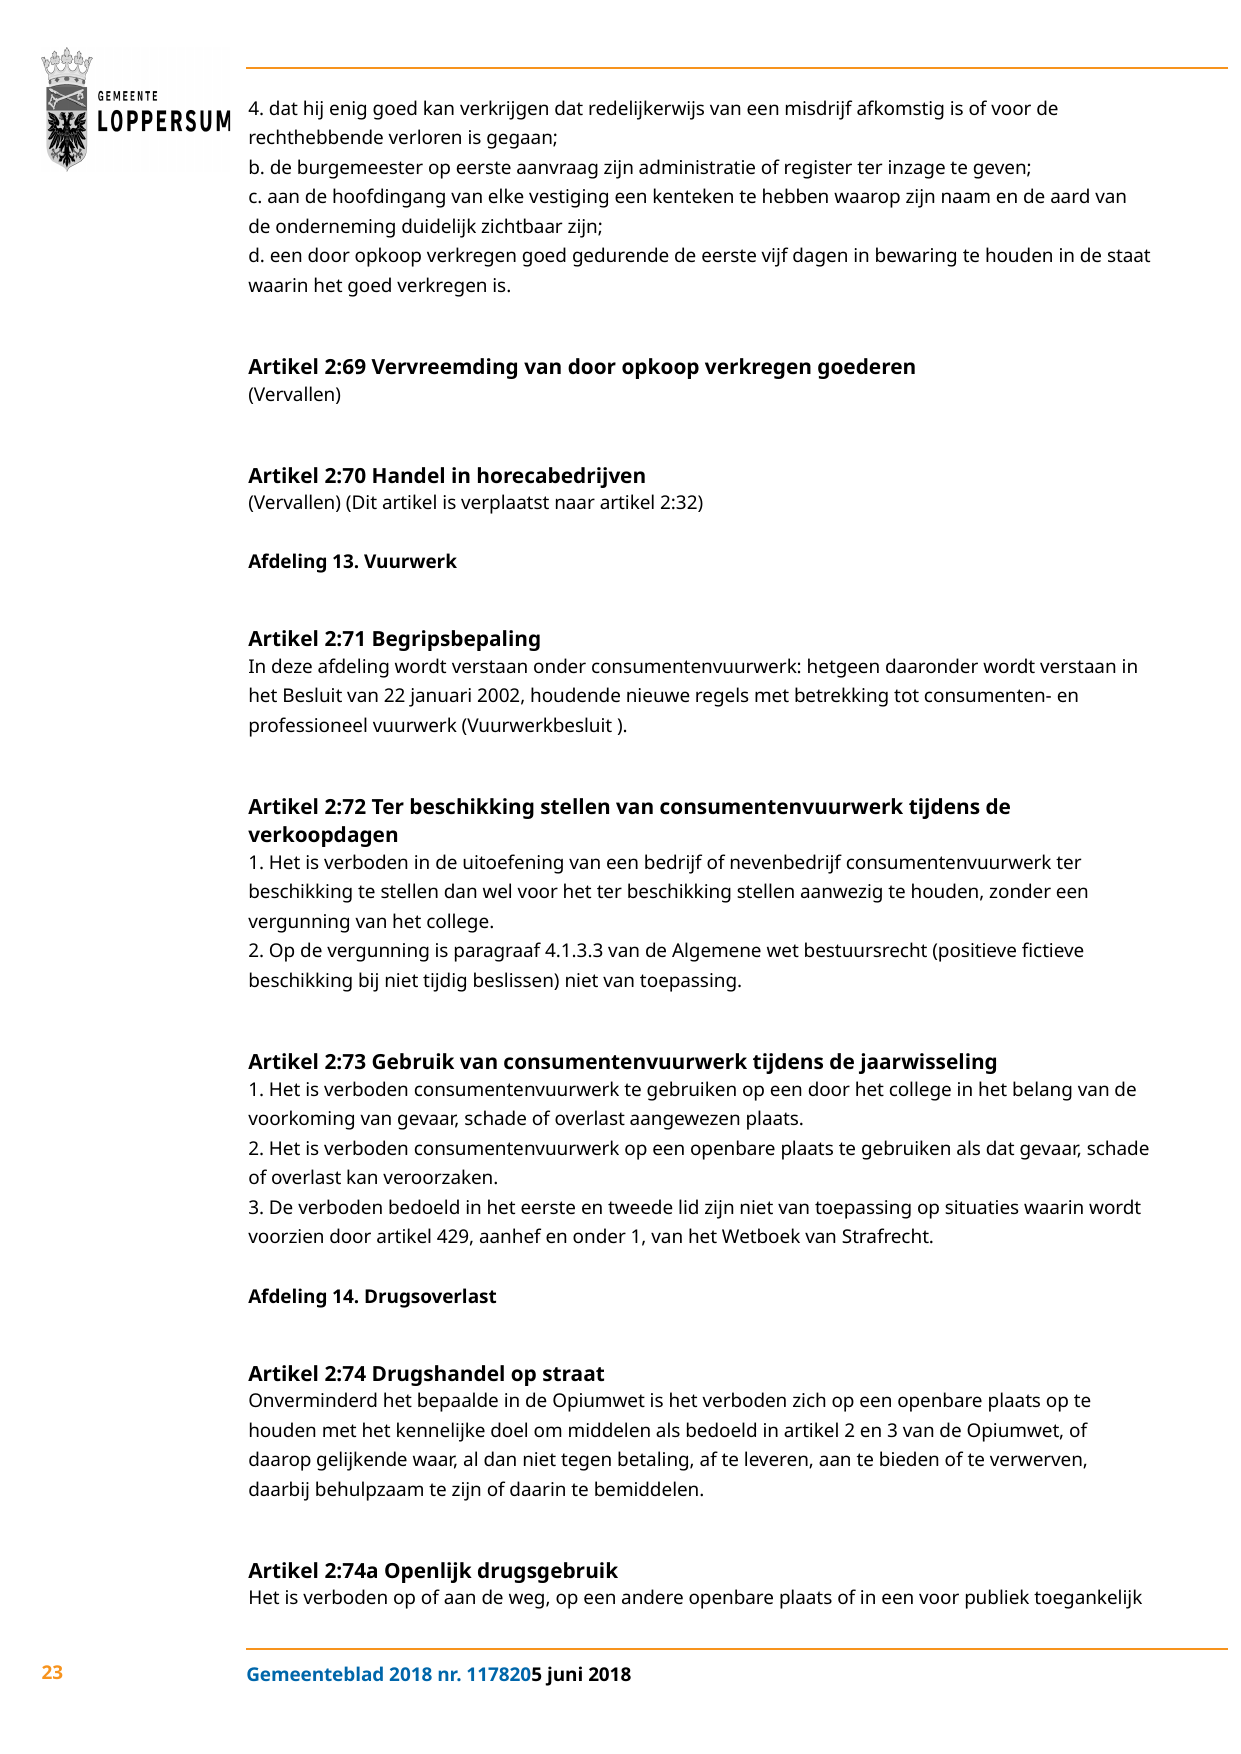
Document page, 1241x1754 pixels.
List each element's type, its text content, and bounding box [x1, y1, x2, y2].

text c. aan de hoofdingang van elke vestiging een kenteken te hebben waarop zijn naam en de aard van de onderneming duidelijk zichtbaar zijn; [248, 183, 1152, 239]
text Het is verboden op of aan de weg, op een andere openbare plaats of in een voor publiek toegankelijk [248, 1584, 1152, 1610]
text 2. Het is verboden consumentenvuurwerk op een openbare plaats te gebruiken als dat gevaar, schade of overlast kan veroorzaken. [248, 1135, 1152, 1190]
picture [41, 47, 231, 172]
text d. een door opkoop verkregen goed gedurende de eerste vijf dagen in bewaring te houden in de staat waarin het goed verkregen is. [248, 243, 1152, 298]
text 2. Op de vergunning is paragraaf 4.1.3.3 van de Algemene wet bestuursrecht (positieve fictieve beschikking bij niet tijdig beslissen) niet van toepassing. [248, 938, 1152, 993]
text Artikel 2:74 Drugshandel op straat [248, 1359, 1152, 1387]
text 1. Het is verboden consumentenvuurwerk te gebruiken op een door het college in het belang van de voorkoming van gevaar, schade of overlast aangewezen plaats. [248, 1076, 1152, 1131]
text Afdeling 13. Vuurwerk [248, 548, 1152, 574]
text Artikel 2:69 Vervreemding van door opkoop verkregen goederen [248, 352, 1152, 381]
text (Vervallen) [248, 381, 1152, 406]
text Artikel 2:70 Handel in horecabedrijven [248, 461, 1152, 489]
text In deze afdeling wordt verstaan onder consumentenvuurwerk: hetgeen daaronder wordt verstaan in het Besluit van 22 januari 2002, houdende nieuwe regels met betrekking tot consumenten- en professioneel vuurwerk (Vuurwerkbesluit ). [248, 653, 1152, 738]
text Afdeling 14. Drugsoverlast [248, 1283, 1152, 1308]
text 4. dat hij enig goed kan verkrijgen dat redelijkerwijs van een misdrijf afkomstig is of voor de rechthebbende verloren is gegaan; [248, 95, 1152, 150]
text Artikel 2:74a Openlijk drugsgebruik [248, 1556, 1152, 1584]
text Artikel 2:72 Ter beschikking stellen van consumentenvuurwerk tijdens de verkoopdagen [248, 792, 1152, 849]
text Onverminderd het bepaalde in de Opiumwet is het verboden zich op een openbare plaats op te houden met het kennelijke doel om middelen als bedoeld in artikel 2 en 3 van de Opiumwet, of daarop gelijkende waar, al dan niet tegen betaling, af te leveren, aan te bieden of te verwerven, daarbij behulpzaam te zijn of daarin te bemiddelen. [248, 1387, 1152, 1502]
text Artikel 2:71 Begripsbepaling [248, 624, 1152, 653]
text (Vervallen) (Dit artikel is verplaatst naar artikel 2:32) [248, 489, 1152, 515]
text 3. De verboden bedoeld in het eerste en tweede lid zijn niet van toepassing op situaties waarin wordt voorzien door artikel 429, aanhef en onder 1, van het Wetboek van Strafrecht. [248, 1194, 1152, 1249]
text b. de burgemeester op eerste aanvraag zijn administratie of register ter inzage te geven; [248, 154, 1152, 180]
text Artikel 2:73 Gebruik van consumentenvuurwerk tijdens de jaarwisseling [248, 1047, 1152, 1076]
text 1. Het is verboden in de uitoefening van een bedrijf of nevenbedrijf consumentenvuurwerk ter beschikking te stellen dan wel voor het ter beschikking stellen aanwezig te houden, zonder een vergunning van het college. [248, 849, 1152, 934]
